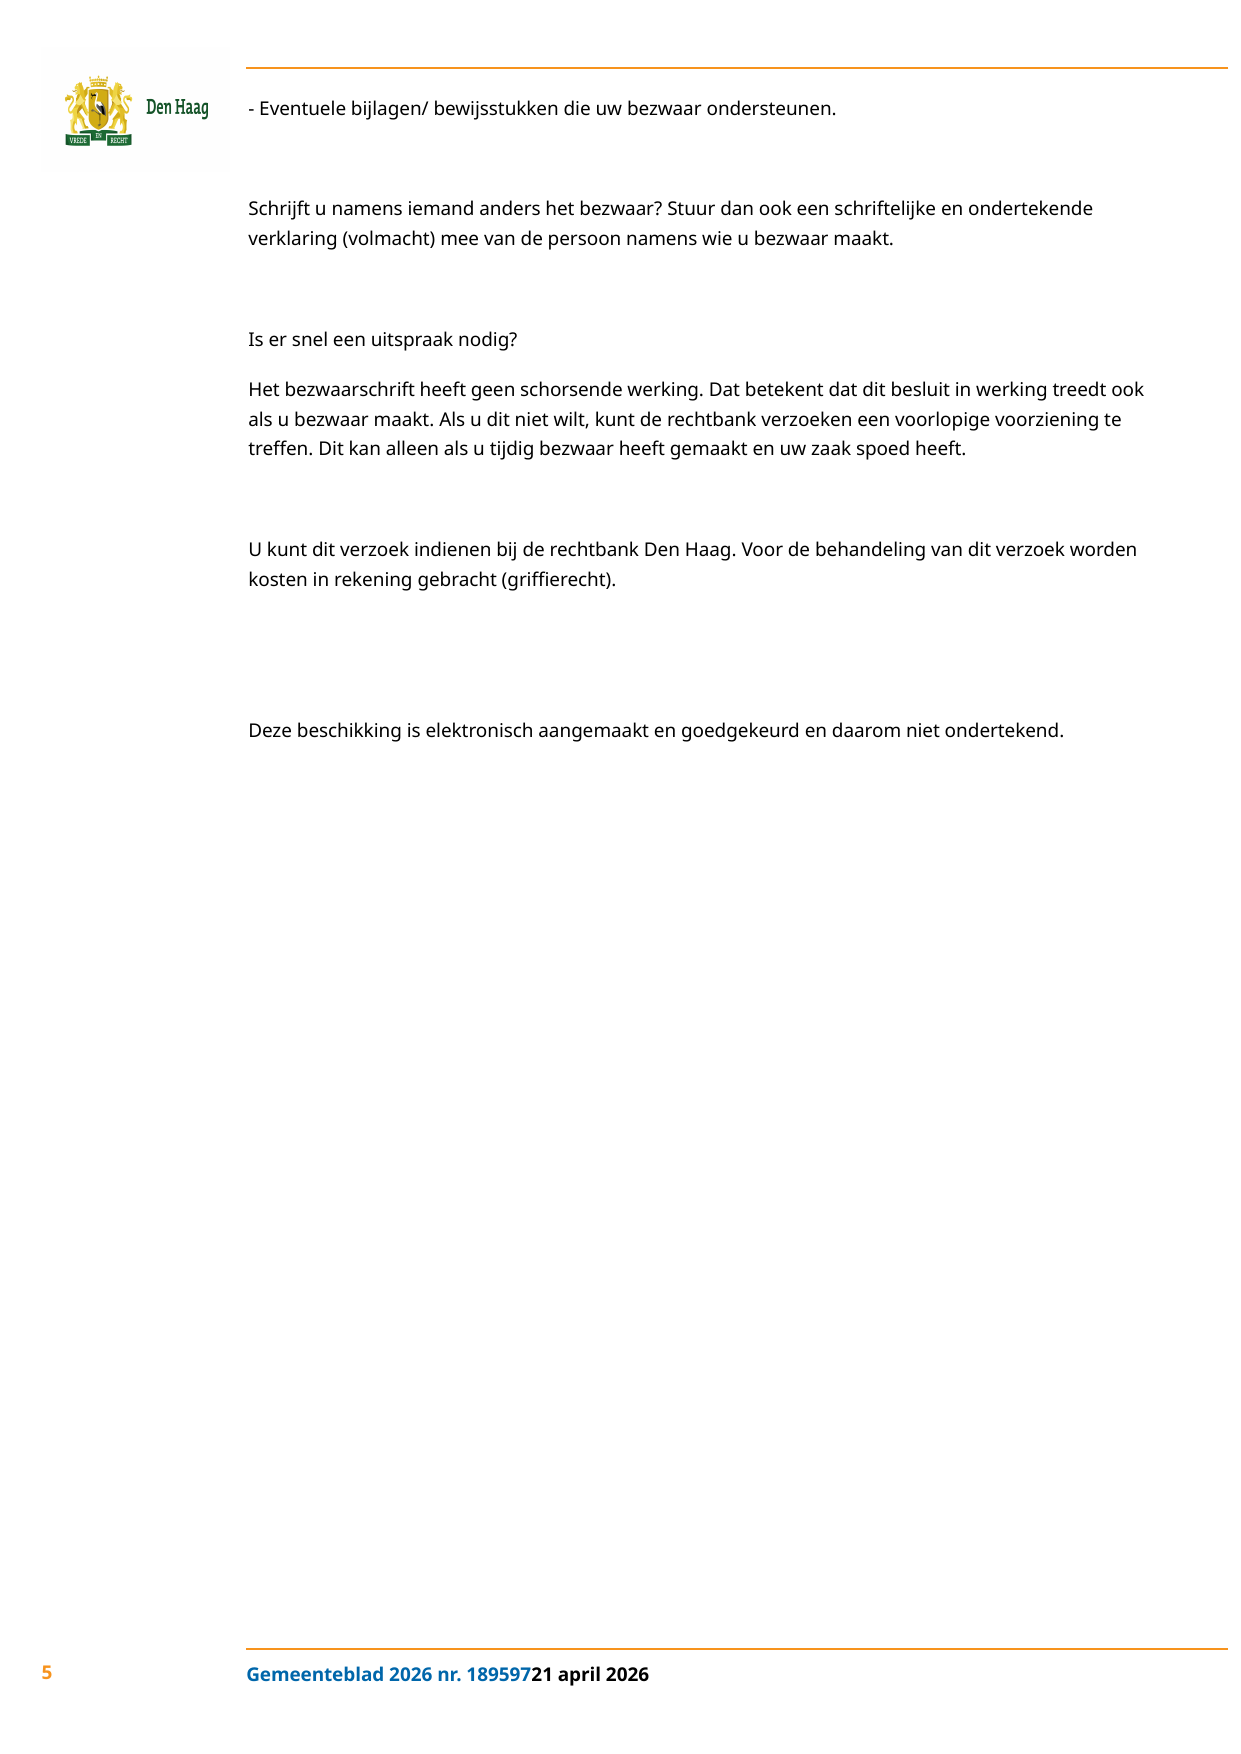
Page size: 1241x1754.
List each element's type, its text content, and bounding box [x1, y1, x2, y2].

text Deze beschikking is elektronisch aangemaakt en goedgekeurd en daarom niet ondertekend. [248, 717, 1152, 743]
text - Eventuele bijlagen/ bewijsstukken die uw bezwaar ondersteunen. [248, 95, 1152, 121]
text Het bezwaarschrift heeft geen schorsende werking. Dat betekent dat dit besluit in werking treedt ook als u bezwaar maakt. Als u dit niet wilt, kunt de rechtbank verzoeken een voorlopige voorziening te treffen. Dit kan alleen als u tijdig bezwaar heeft gemaakt en uw zaak spoed heeft. [248, 376, 1152, 461]
text U kunt dit verzoek indienen bij de rechtbank Den Haag. Voor de behandeling van dit verzoek worden kosten in rekening gebracht (griffierecht). [248, 536, 1152, 592]
picture [41, 47, 231, 172]
text Is er snel een uitspraak nodig? [248, 326, 1152, 352]
text Schrijft u namens iemand anders het bezwaar? Stuur dan ook een schriftelijke en ondertekende verklaring (volmacht) mee van de persoon namens wie u bezwaar maakt. [248, 196, 1152, 251]
